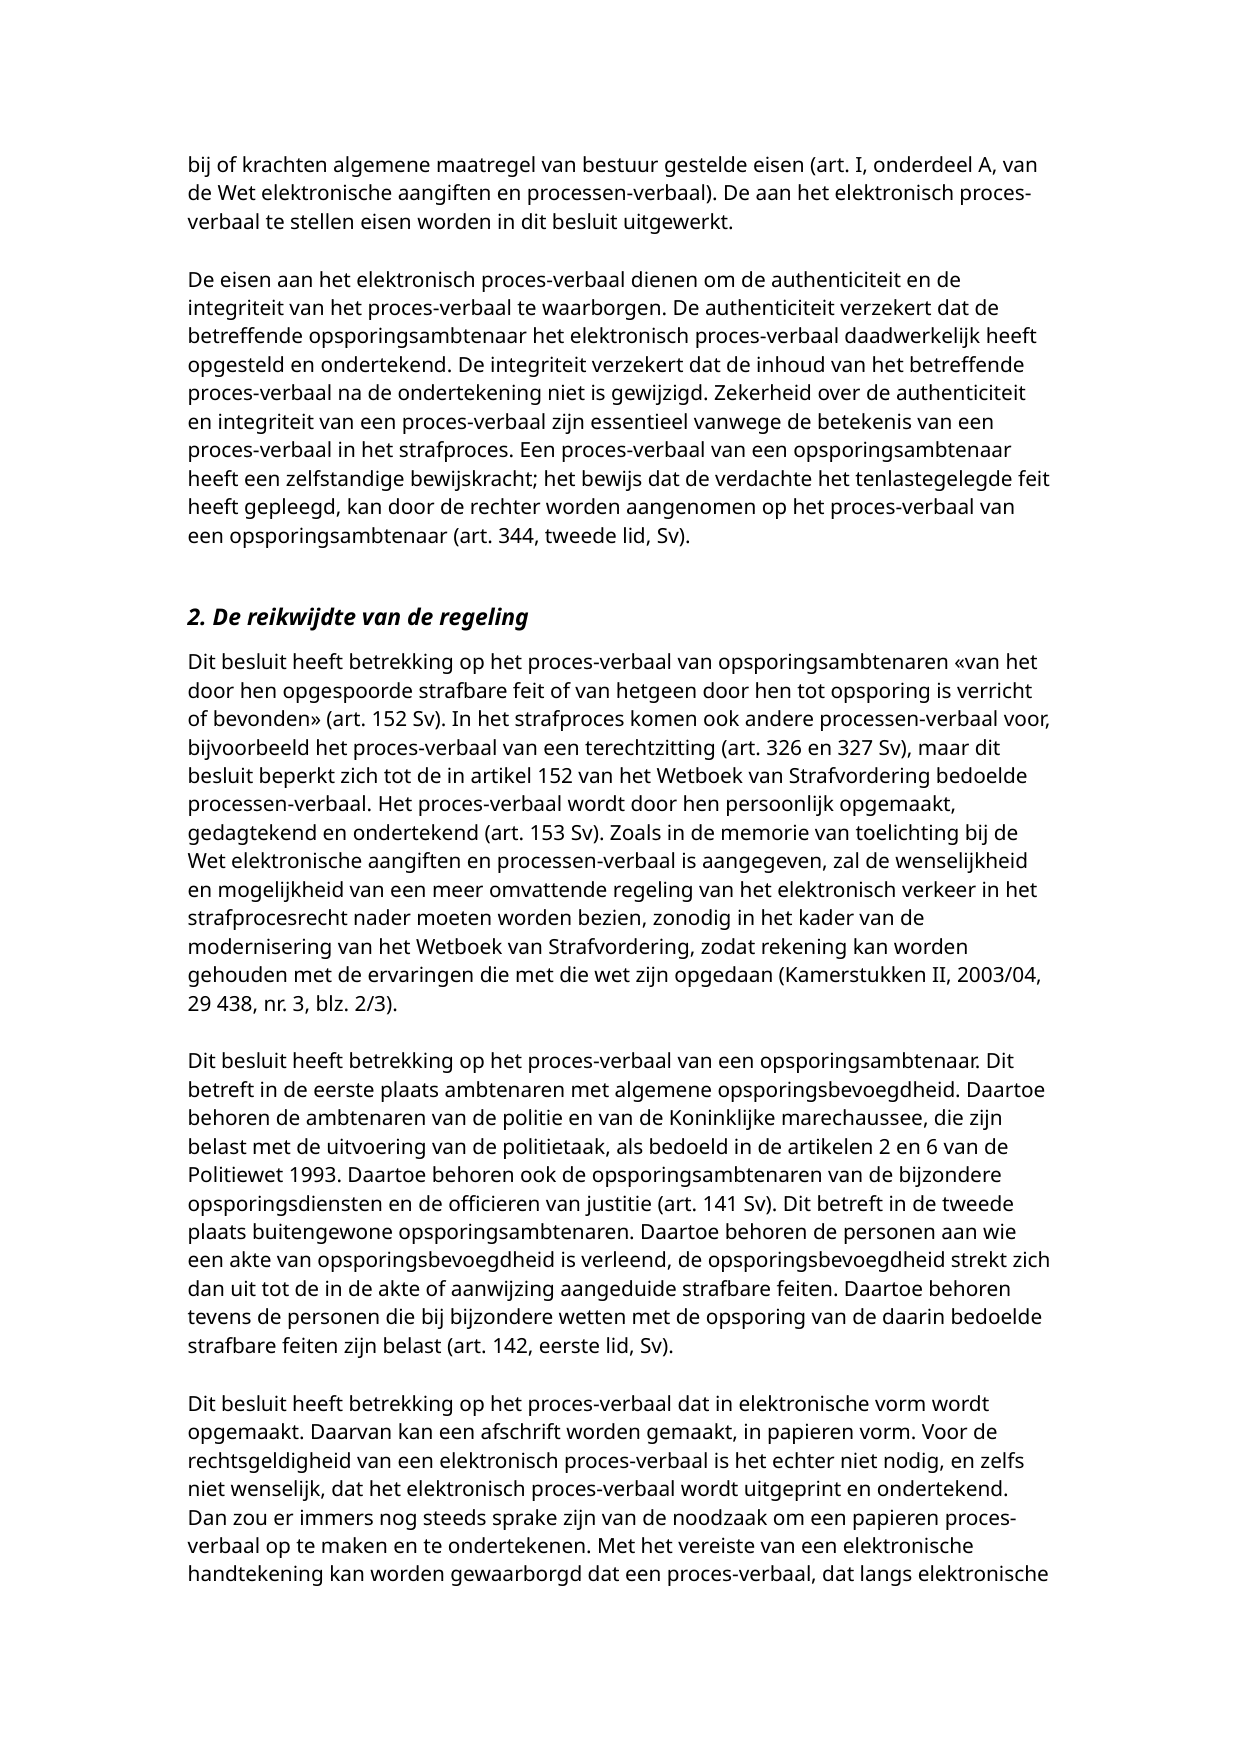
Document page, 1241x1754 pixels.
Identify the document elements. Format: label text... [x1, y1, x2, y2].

text Dit besluit heeft betrekking op het proces-verbaal dat in elektronische vorm wordt opgemaakt. Daarvan kan een afschrift worden gemaakt, in papieren vorm. Voor de rechtsgeldigheid van een elektronisch proces-verbaal is het echter niet nodig, en zelfs niet wenselijk, dat het elektronisch proces-verbaal wordt uitgeprint en ondertekend. Dan zou er immers nog steeds sprake zijn van de noodzaak om een papieren proces-verbaal op te maken en te ondertekenen. Met het vereiste van een elektronische handtekening kan worden gewaarborgd dat een proces-verbaal, dat langs elektronische [187, 1389, 1053, 1588]
text bij of krachten algemene maatregel van bestuur gestelde eisen (art. I, onderdeel A, van de Wet elektronische aangiften en processen-verbaal). De aan het elektronisch proces-verbaal te stellen eisen worden in dit besluit uitgewerkt. [187, 150, 1053, 235]
text Dit besluit heeft betrekking op het proces-verbaal van een opsporingsambtenaar. Dit betreft in de eerste plaats ambtenaren met algemene opsporingsbevoegdheid. Daartoe behoren de ambtenaren van de politie en van de Koninklijke marechaussee, die zijn belast met de uitvoering van de politietaak, als bedoeld in de artikelen 2 en 6 van de Politiewet 1993. Daartoe behoren ook de opsporingsambtenaren van de bijzondere opsporingsdiensten en de officieren van justitie (art. 141 Sv). Dit betreft in de tweede plaats buitengewone opsporingsambtenaren. Daartoe behoren de personen aan wie een akte van opsporingsbevoegdheid is verleend, de opsporingsbevoegdheid strekt zich dan uit tot de in de akte of aanwijzing aangeduide strafbare feiten. Daartoe behoren tevens de personen die bij bijzondere wetten met de opsporing van de daarin bedoelde strafbare feiten zijn belast (art. 142, eerste lid, Sv). [187, 1047, 1053, 1359]
text De eisen aan het elektronisch proces-verbaal dienen om de authenticiteit en de integriteit van het proces-verbaal te waarborgen. De authenticiteit verzekert dat de betreffende opsporingsambtenaar het elektronisch proces-verbaal daadwerkelijk heeft opgesteld en ondertekend. De integriteit verzekert dat de inhoud van het betreffende proces-verbaal na de ondertekening niet is gewijzigd. Zekerheid over de authenticiteit en integriteit van een proces-verbaal zijn essentieel vanwege de betekenis van een proces-verbaal in het strafproces. Een proces-verbaal van een opsporingsambtenaar heeft een zelfstandige bewijskracht; het bewijs dat de verdachte het tenlastegelegde feit heeft gepleegd, kan door de rechter worden aangenomen op het proces-verbaal van een opsporingsambtenaar (art. 344, tweede lid, Sv). [187, 265, 1053, 549]
text Dit besluit heeft betrekking op het proces-verbaal van opsporingsambtenaren «van het door hen opgespoorde strafbare feit of van hetgeen door hen tot opsporing is verricht of bevonden» (art. 152 Sv). In het strafproces komen ook andere processen-verbaal voor, bijvoorbeeld het proces-verbaal van een terechtzitting (art. 326 en 327 Sv), maar dit besluit beperkt zich tot de in artikel 152 van het Wetboek van Strafvordering bedoelde processen-verbaal. Het proces-verbaal wordt door hen persoonlijk opgemaakt, gedagtekend en ondertekend (art. 153 Sv). Zoals in de memorie van toelichting bij de Wet elektronische aangiften en processen-verbaal is aangegeven, zal de wenselijkheid en mogelijkheid van een meer omvattende regeling van het elektronisch verkeer in het strafprocesrecht nader moeten worden bezien, zonodig in het kader van de modernisering van het Wetboek van Strafvordering, zodat rekening kan worden gehouden met de ervaringen die met die wet zijn opgedaan (Kamerstukken II, 2003/04, 29 438, nr. 3, blz. 2/3). [187, 647, 1053, 1017]
subtitle 2. De reikwijdte van de regeling [187, 601, 1053, 632]
